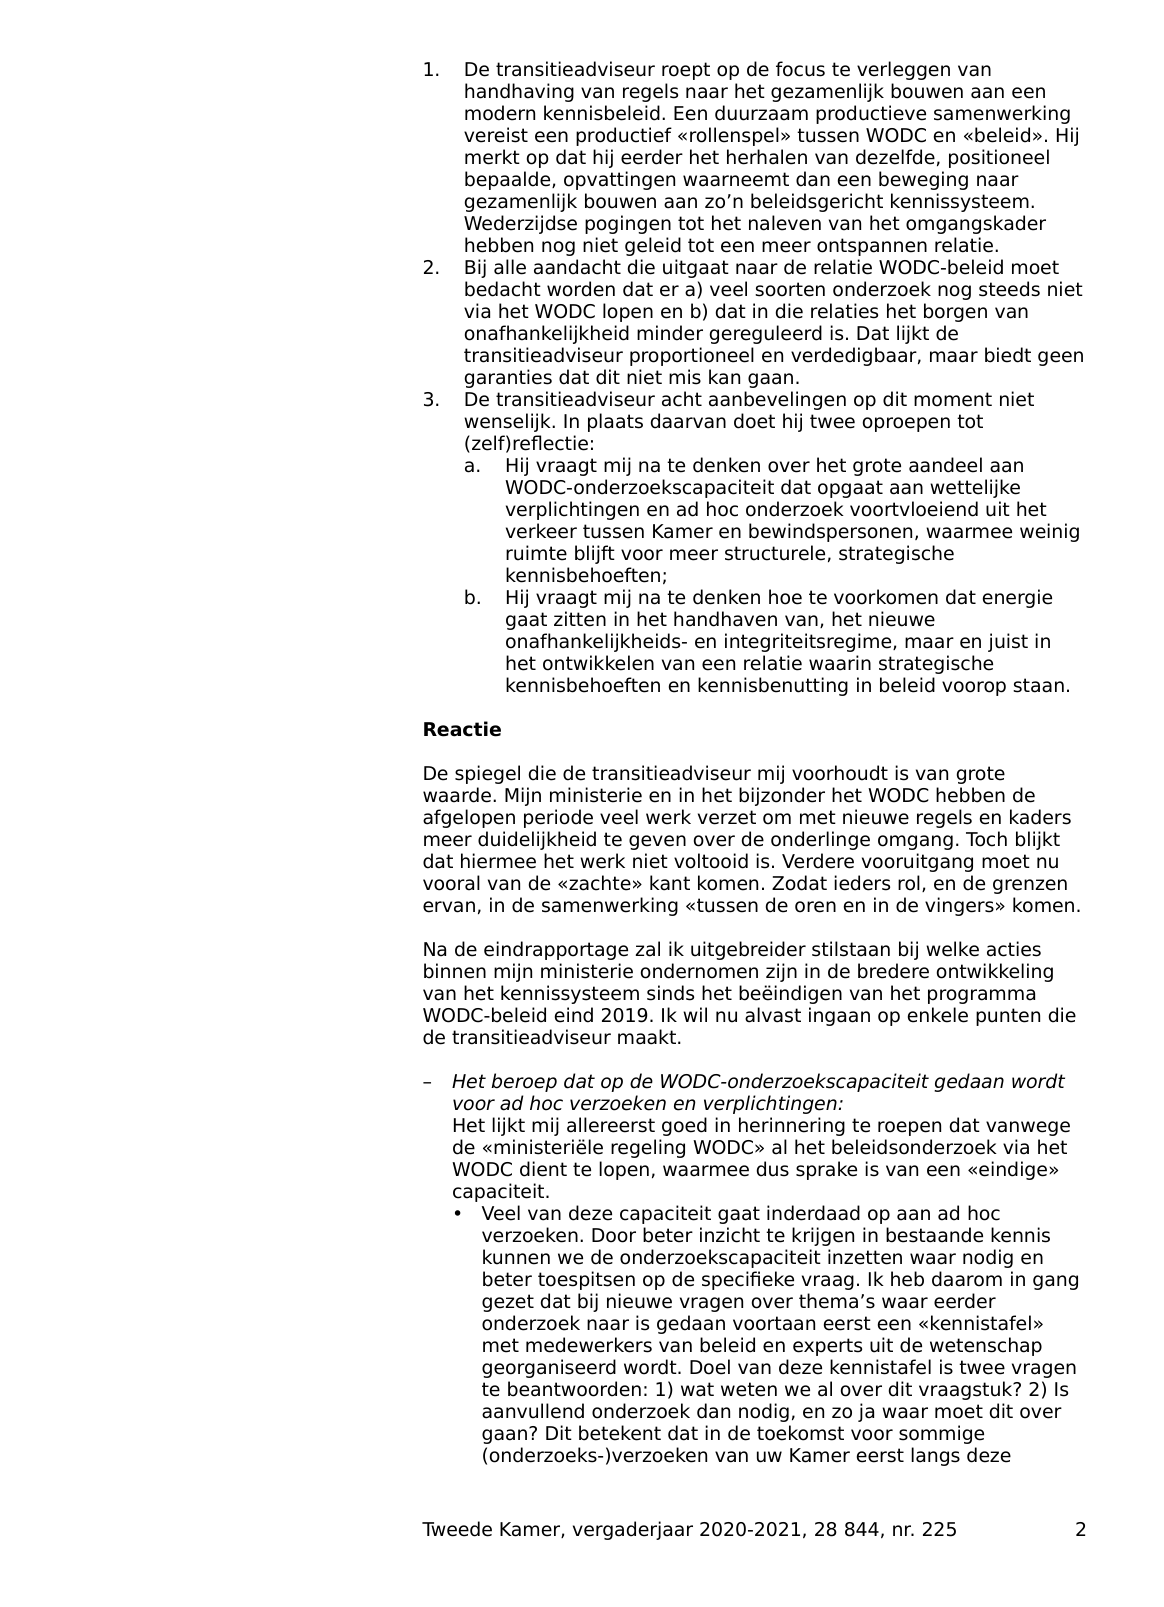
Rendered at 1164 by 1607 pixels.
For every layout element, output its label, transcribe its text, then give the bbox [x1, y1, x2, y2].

text Het lijkt mij allereerst goed in herinnering te roepen dat vanwege de «ministeriële regeling WODC» al het beleidsonderzoek via het WODC dient te lopen, waarmee dus sprake is van een «eindige» capaciteit. [452, 1115, 1087, 1203]
text 1. De transitieadviseur roept op de focus te verleggen van handhaving van regels naar het gezamenlijk bouwen aan een modern kennisbeleid. Een duurzaam productieve samenwerking vereist een productief «rollenspel» tussen WODC en «beleid». Hij merkt op dat hij eerder het herhalen van dezelfde, positioneel bepaalde, opvattingen waarneemt dan een beweging naar gezamenlijk bouwen aan zo’n beleidsgericht kennissysteem. Wederzijdse pogingen tot het naleven van het omgangskader hebben nog niet geleid tot een meer ontspannen relatie. [422, 59, 1087, 257]
subtitle Reactie [422, 719, 1087, 741]
text 3. De transitieadviseur acht aanbevelingen op dit moment niet wenselijk. In plaats daarvan doet hij twee oproepen tot (zelf)reflectie: [422, 389, 1087, 455]
text Na de eindrapportage zal ik uitgebreider stilstaan bij welke acties binnen mijn ministerie ondernomen zijn in de bredere ontwikkeling van het kennissysteem sinds het beëindigen van het programma WODC-beleid eind 2019. Ik wil nu alvast ingaan op enkele punten die de transitieadviseur maakt. [422, 939, 1087, 1049]
text 2. Bij alle aandacht die uitgaat naar de relatie WODC-beleid moet bedacht worden dat er a) veel soorten onderzoek nog steeds niet via het WODC lopen en b) dat in die relaties het borgen van onafhankelijkheid minder gereguleerd is. Dat lijkt de transitieadviseur proportioneel en verdedigbaar, maar biedt geen garanties dat dit niet mis kan gaan. [422, 257, 1087, 389]
text De spiegel die de transitieadviseur mij voorhoudt is van grote waarde. Mijn ministerie en in het bijzonder het WODC hebben de afgelopen periode veel werk verzet om met nieuwe regels en kaders meer duidelijkheid te geven over de onderlinge omgang. Toch blijkt dat hiermee het werk niet voltooid is. Verdere vooruitgang moet nu vooral van de «zachte» kant komen. Zodat ieders rol, en de grenzen ervan, in de samenwerking «tussen de oren en in de vingers» komen. [422, 763, 1087, 917]
text – Het beroep dat op de WODC-onderzoekscapaciteit gedaan wordt voor ad hoc verzoeken en verplichtingen: [422, 1071, 1087, 1115]
text b. Hij vraagt mij na te denken hoe te voorkomen dat energie gaat zitten in het handhaven van, het nieuwe onafhankelijkheids- en integriteitsregime, maar en juist in het ontwikkelen van een relatie waarin strategische kennisbehoeften en kennisbenutting in beleid voorop staan. [464, 587, 1087, 696]
text a. Hij vraagt mij na te denken over het grote aandeel aan WODC-onderzoekscapaciteit dat opgaat aan wettelijke verplichtingen en ad hoc onderzoek voortvloeiend uit het verkeer tussen Kamer en bewindspersonen, waarmee weinig ruimte blijft voor meer structurele, strategische kennisbehoeften; [464, 455, 1087, 587]
text • Veel van deze capaciteit gaat inderdaad op aan ad hoc verzoeken. Door beter inzicht te krijgen in bestaande kennis kunnen we de onderzoekscapaciteit inzetten waar nodig en beter toespitsen op de specifieke vraag. Ik heb daarom in gang gezet dat bij nieuwe vragen over thema’s waar eerder onderzoek naar is gedaan voortaan eerst een «kennistafel» met medewerkers van beleid en experts uit de wetenschap georganiseerd wordt. Doel van deze kennistafel is twee vragen te beantwoorden: 1) wat weten we al over dit vraagstuk? 2) Is aanvullend onderzoek dan nodig, en zo ja waar moet dit over gaan? Dit betekent dat in de toekomst voor sommige (onderzoeks-)verzoeken van uw Kamer eerst langs deze [452, 1203, 1087, 1467]
